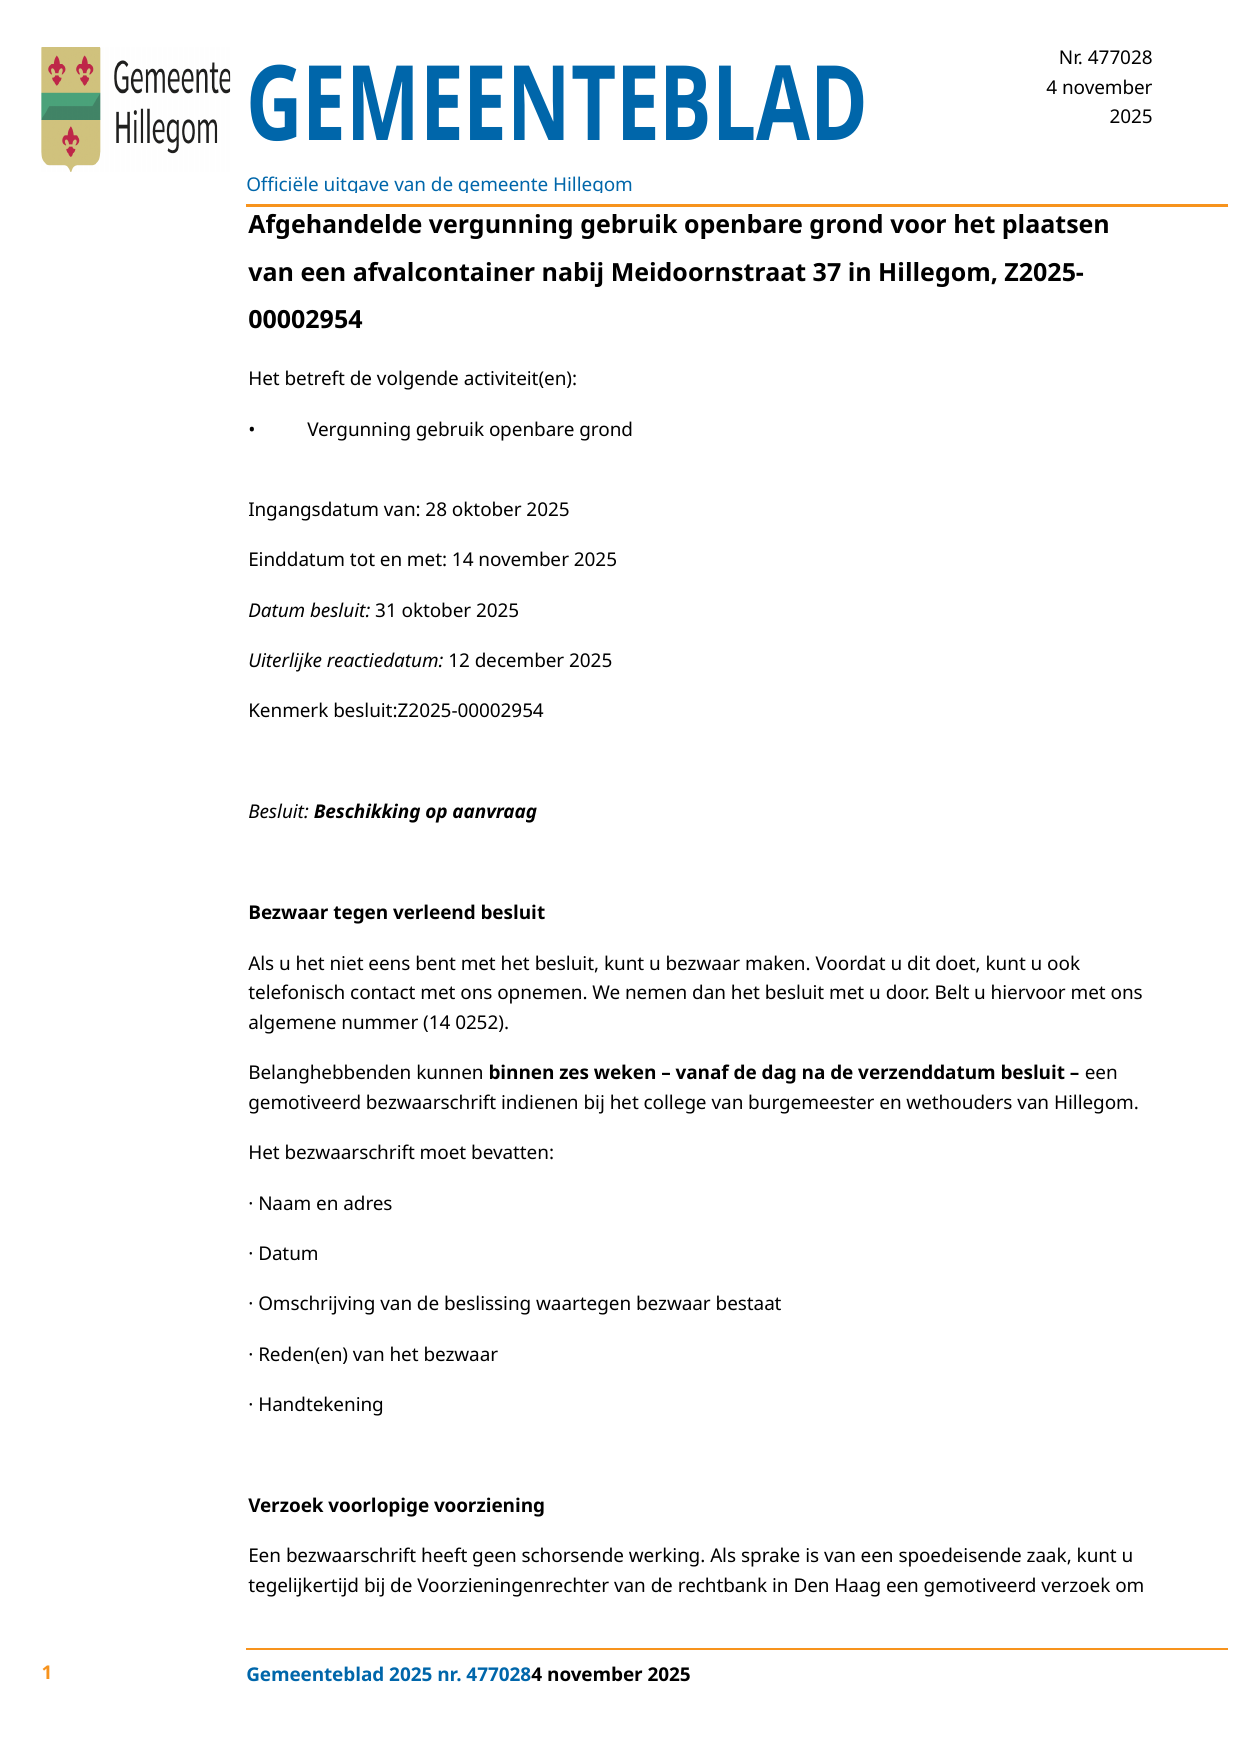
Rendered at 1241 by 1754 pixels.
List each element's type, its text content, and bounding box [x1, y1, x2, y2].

text Datum besluit: 31 oktober 2025 [248, 597, 1152, 622]
text · Reden(en) van het bezwaar [248, 1341, 1152, 1367]
text · Omschrijving van de beslissing waartegen bezwaar bestaat [248, 1291, 1152, 1316]
list Vergunning gebruik openbare grond [248, 416, 1152, 442]
text Verzoek voorlopige voorziening [248, 1492, 1152, 1518]
text · Naam en adres [248, 1190, 1152, 1215]
text Belanghebbenden kunnen binnen zes weken – vanaf de dag na de verzenddatum besluit – een gemotiveerd bezwaarschrift indienen bij het college van burgemeester en wethouders van Hillegom. [248, 1059, 1152, 1114]
text Als u het niet eens bent met het besluit, kunt u bezwaar maken. Voordat u dit doet, kunt u ook telefonisch contact met ons opnemen. We nemen dan het besluit met u door. Belt u hiervoor met ons algemene nummer (14 0252). [248, 950, 1152, 1034]
text Ingangsdatum van: 28 oktober 2025 [248, 496, 1152, 522]
text Kenmerk besluit:Z2025-00002954 [248, 698, 1152, 723]
text · Handtekening [248, 1391, 1152, 1417]
text Besluit: Beschikking op aanvraag [248, 798, 1152, 824]
text Bezwaar tegen verleend besluit [248, 899, 1152, 925]
text Einddatum tot en met: 14 november 2025 [248, 546, 1152, 572]
text Het betreft de volgende activiteit(en): [248, 366, 1152, 391]
text Een bezwaarschrift heeft geen schorsende werking. Als sprake is van een spoedeisende zaak, kunt u tegelijkertijd bij de Voorzieningenrechter van de rechtbank in Den Haag een gemotiveerd verzoek om [248, 1543, 1152, 1598]
text Het bezwaarschrift moet bevatten: [248, 1139, 1152, 1165]
text · Datum [248, 1240, 1152, 1266]
text Afgehandelde vergunning gebruik openbare grond voor het plaatsen van een afvalcontainer nabij Meidoornstraat 37 in Hillegom, Z2025-00002954 [248, 207, 1152, 336]
picture [41, 47, 231, 172]
text Uiterlijke reactiedatum: 12 december 2025 [248, 647, 1152, 673]
